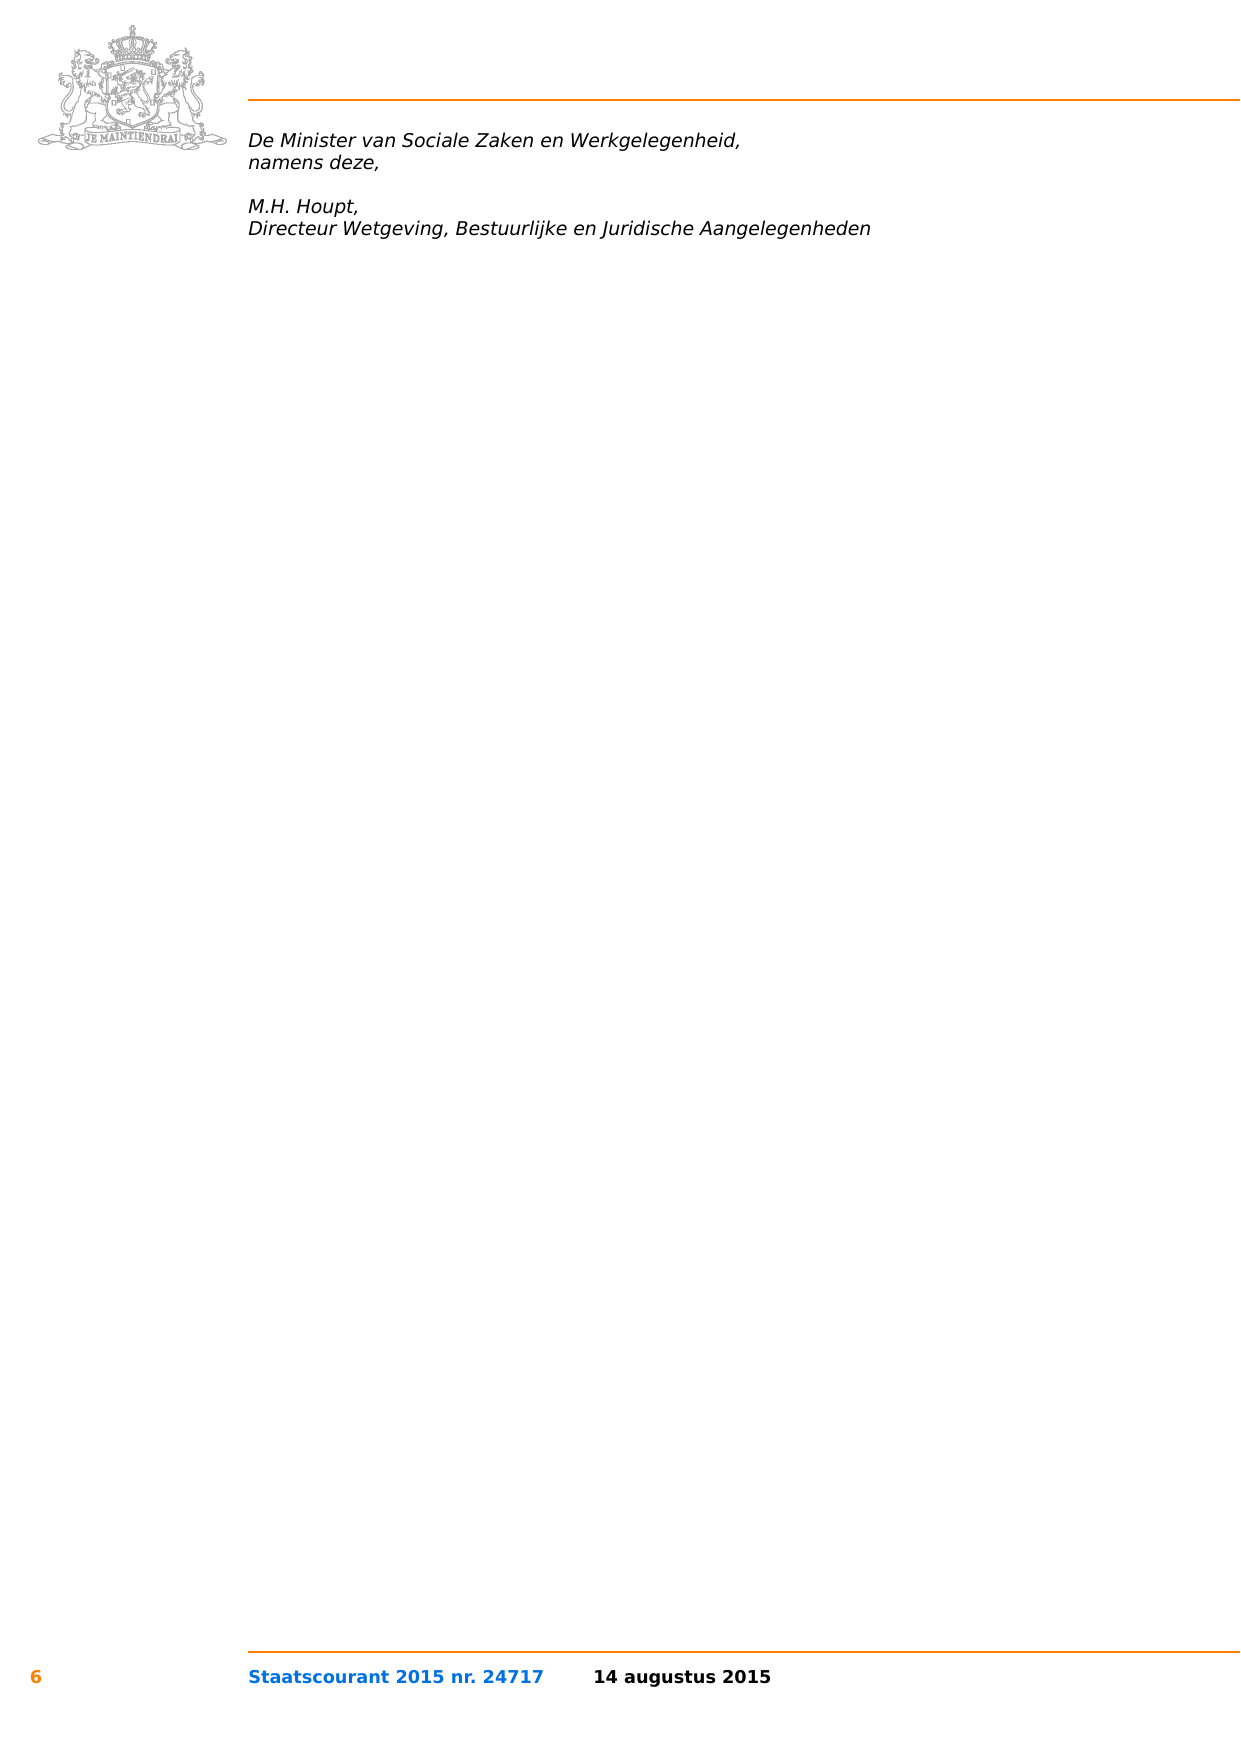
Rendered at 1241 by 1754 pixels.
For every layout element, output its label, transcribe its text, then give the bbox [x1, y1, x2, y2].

text De Minister van Sociale Zaken en Werkgelegenheid, namens deze, M.H. Houpt, Directeur Wetgeving, Bestuurlijke en Juridische Aangelegenheden [248, 130, 1163, 240]
picture [38, 25, 227, 150]
